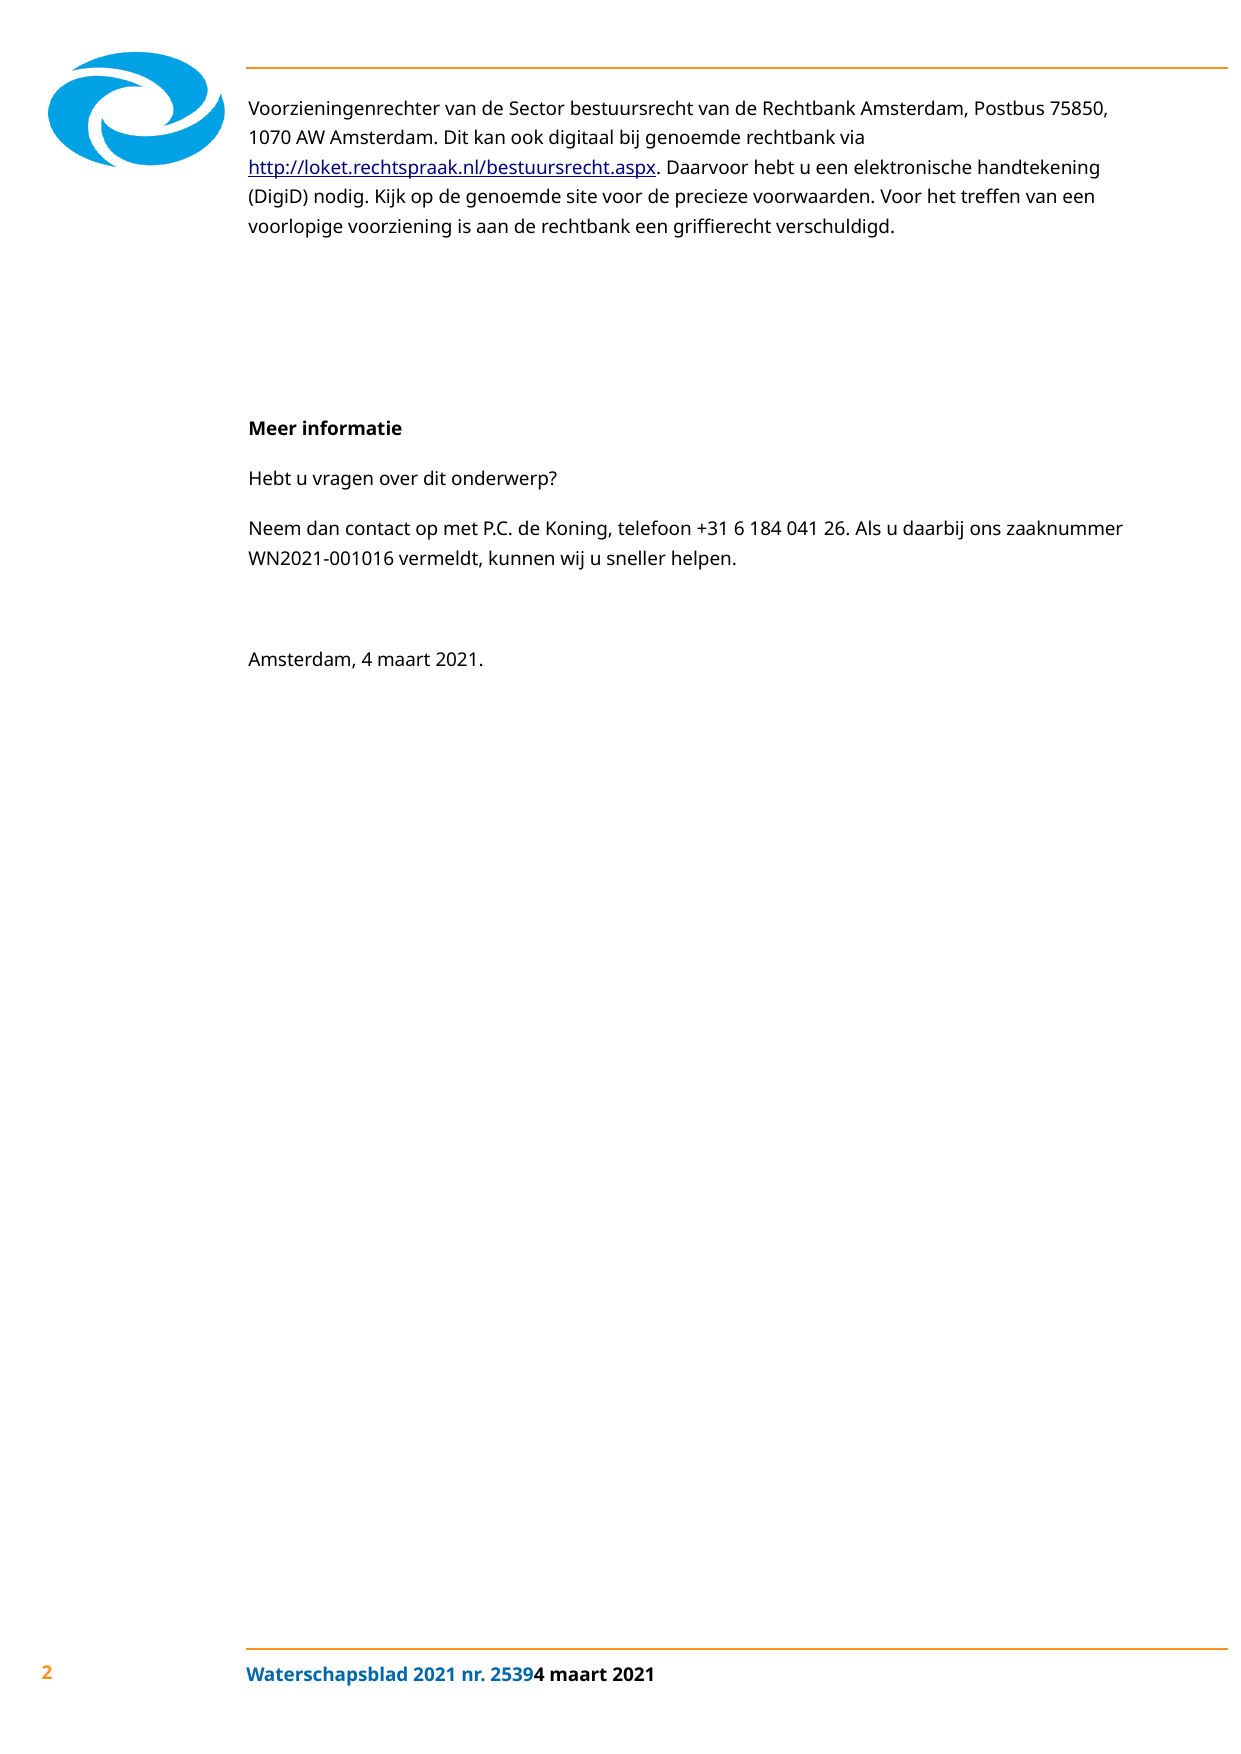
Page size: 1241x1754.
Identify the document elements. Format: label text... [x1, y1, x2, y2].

text Amsterdam, 4 maart 2021. [248, 646, 1152, 672]
text Hebt u vragen over dit onderwerp? [248, 465, 1152, 491]
text Neem dan contact op met P.C. de Koning, telefoon +31 6 184 041 26. Als u daarbij ons zaaknummer WN2021-001016 vermeldt, kunnen wij u sneller helpen. [248, 516, 1152, 571]
text Meer informatie [248, 415, 1152, 441]
text Voorzieningenrechter van de Sector bestuursrecht van de Rechtbank Amsterdam, Postbus 75850, 1070 AW Amsterdam. Dit kan ook digitaal bij genoemde rechtbank via http://loket.rechtspraak.nl/bestuursrecht.aspx. Daarvoor hebt u een elektronische handtekening (DigiD) nodig. Kijk op de genoemde site voor de precieze voorwaarden. Voor het treffen van een voorlopige voorziening is aan de rechtbank een griffierecht verschuldigd. [248, 95, 1152, 239]
picture [41, 47, 231, 172]
